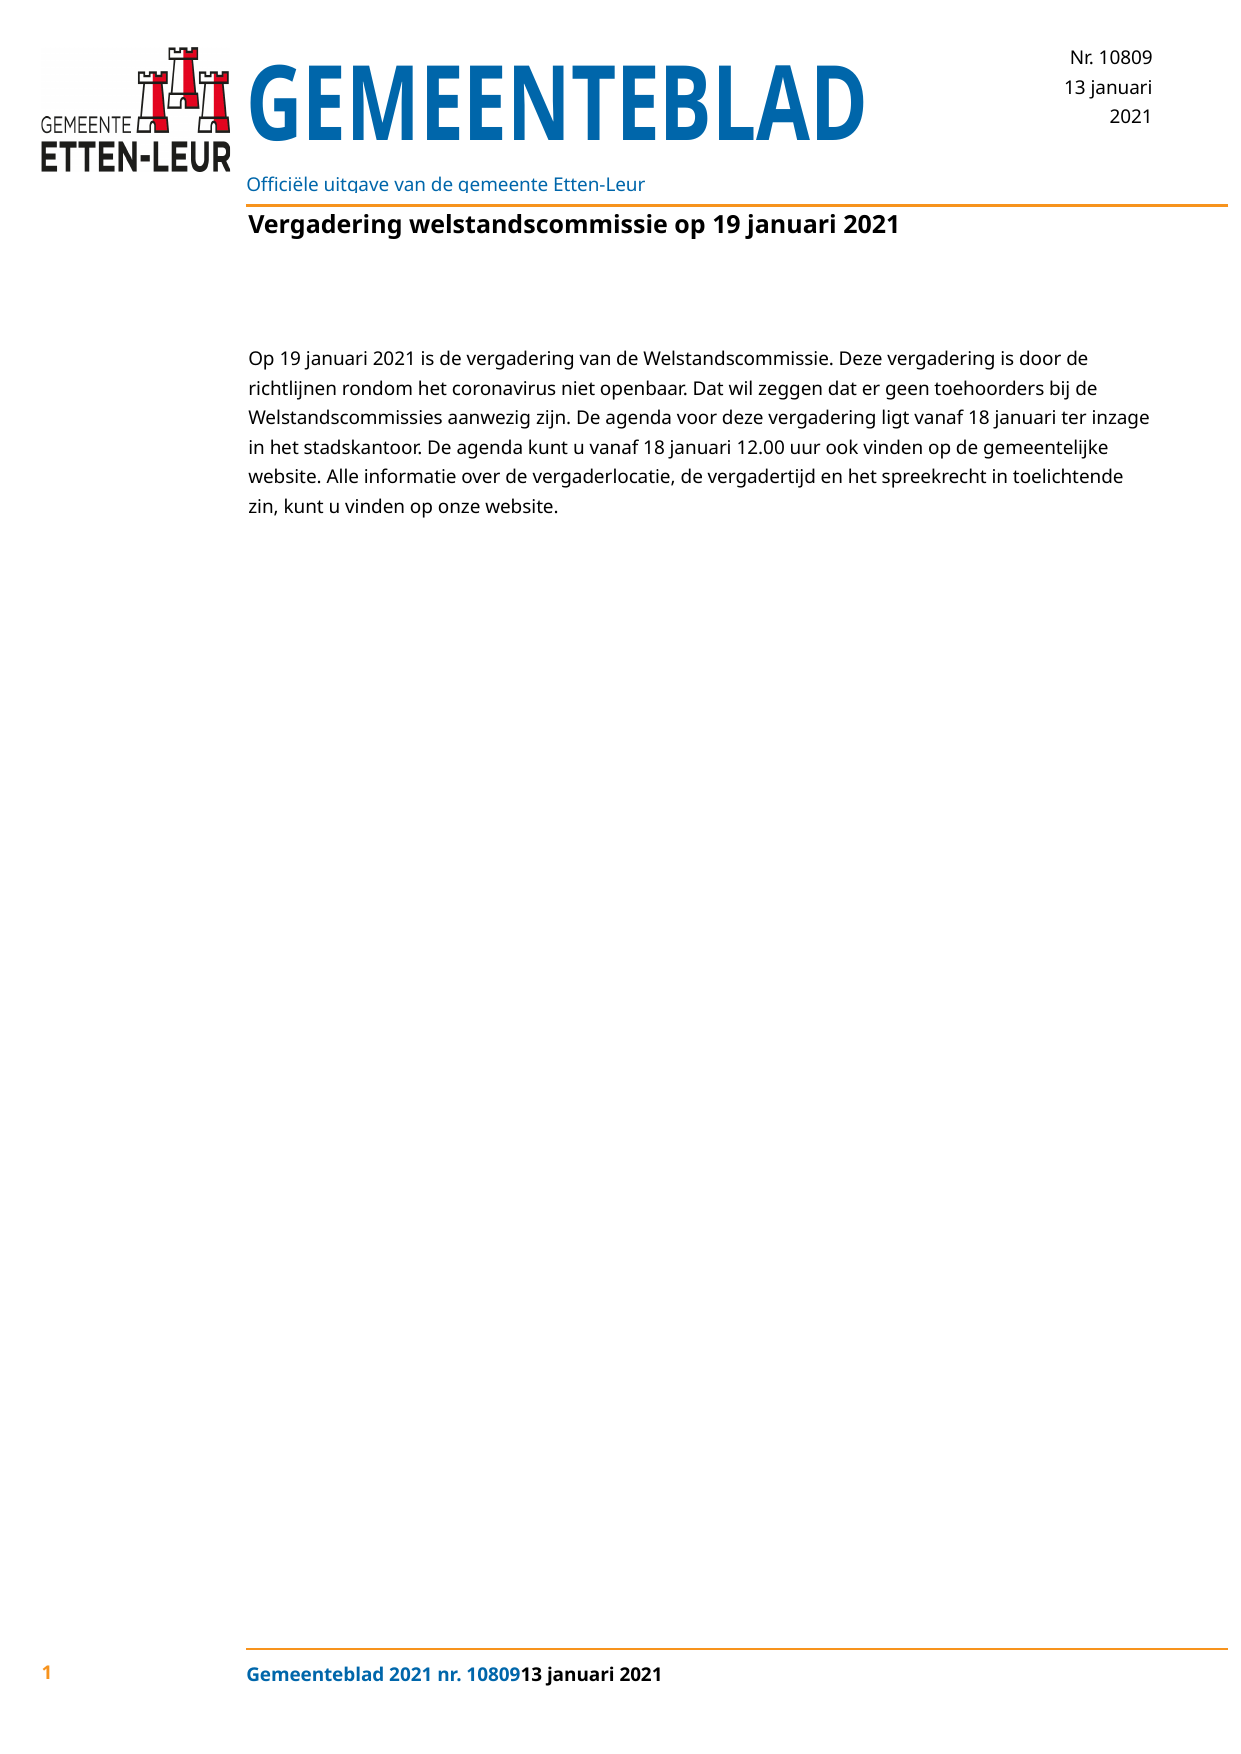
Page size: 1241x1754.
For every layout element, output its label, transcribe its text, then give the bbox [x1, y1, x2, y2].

picture [41, 47, 231, 172]
text Op 19 januari 2021 is de vergadering van de Welstandscommissie. Deze vergadering is door de richtlijnen rondom het coronavirus niet openbaar. Dat wil zeggen dat er geen toehoorders bij de Welstandscommissies aanwezig zijn. De agenda voor deze vergadering ligt vanaf 18 januari ter inzage in het stadskantoor. De agenda kunt u vanaf 18 januari 12.00 uur ook vinden op de gemeentelijke website. Alle informatie over de vergaderlocatie, de vergadertijd en het spreekrecht in toelichtende zin, kunt u vinden op onze website. [248, 345, 1152, 519]
text Vergadering welstandscommissie op 19 januari 2021 [248, 207, 1152, 241]
